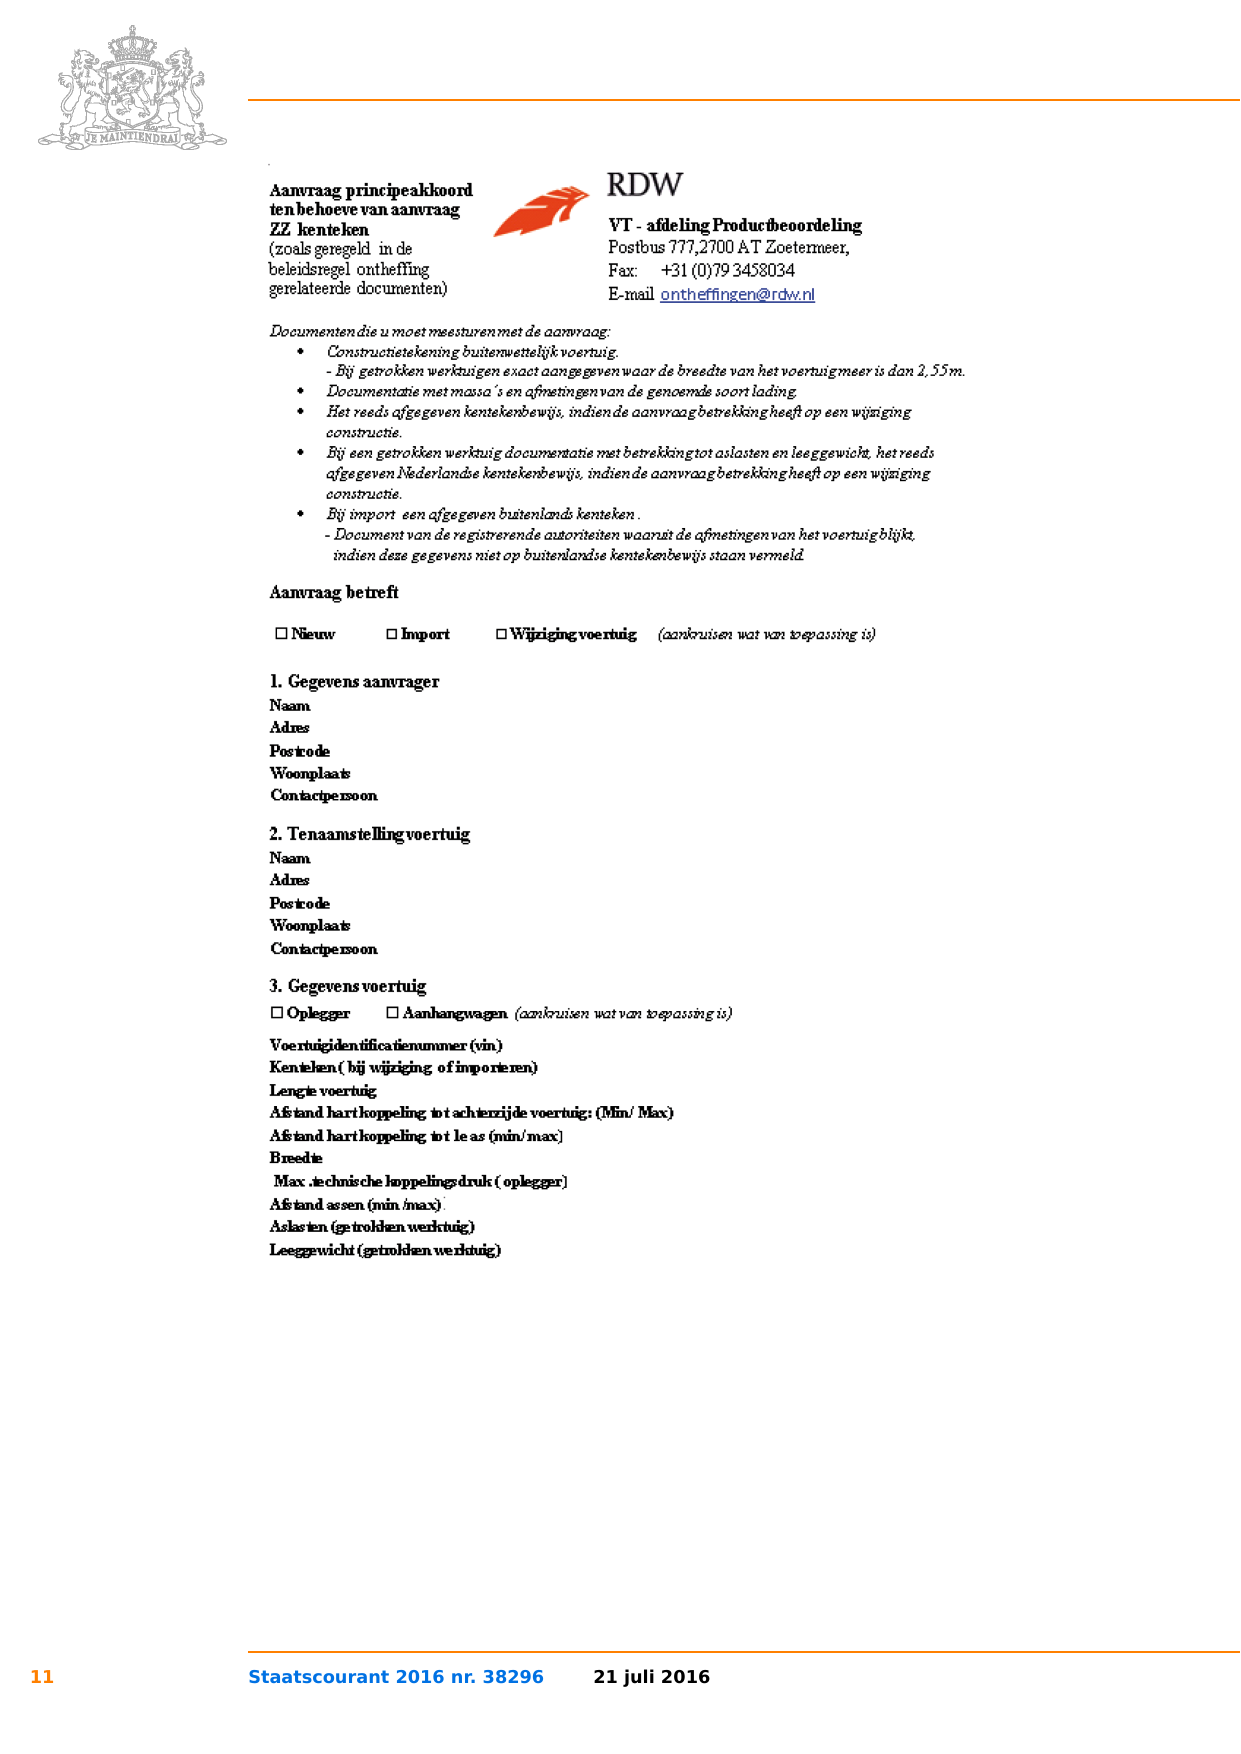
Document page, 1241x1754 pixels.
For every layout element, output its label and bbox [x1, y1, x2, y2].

picture [248, 155, 1134, 1348]
picture [38, 25, 227, 150]
